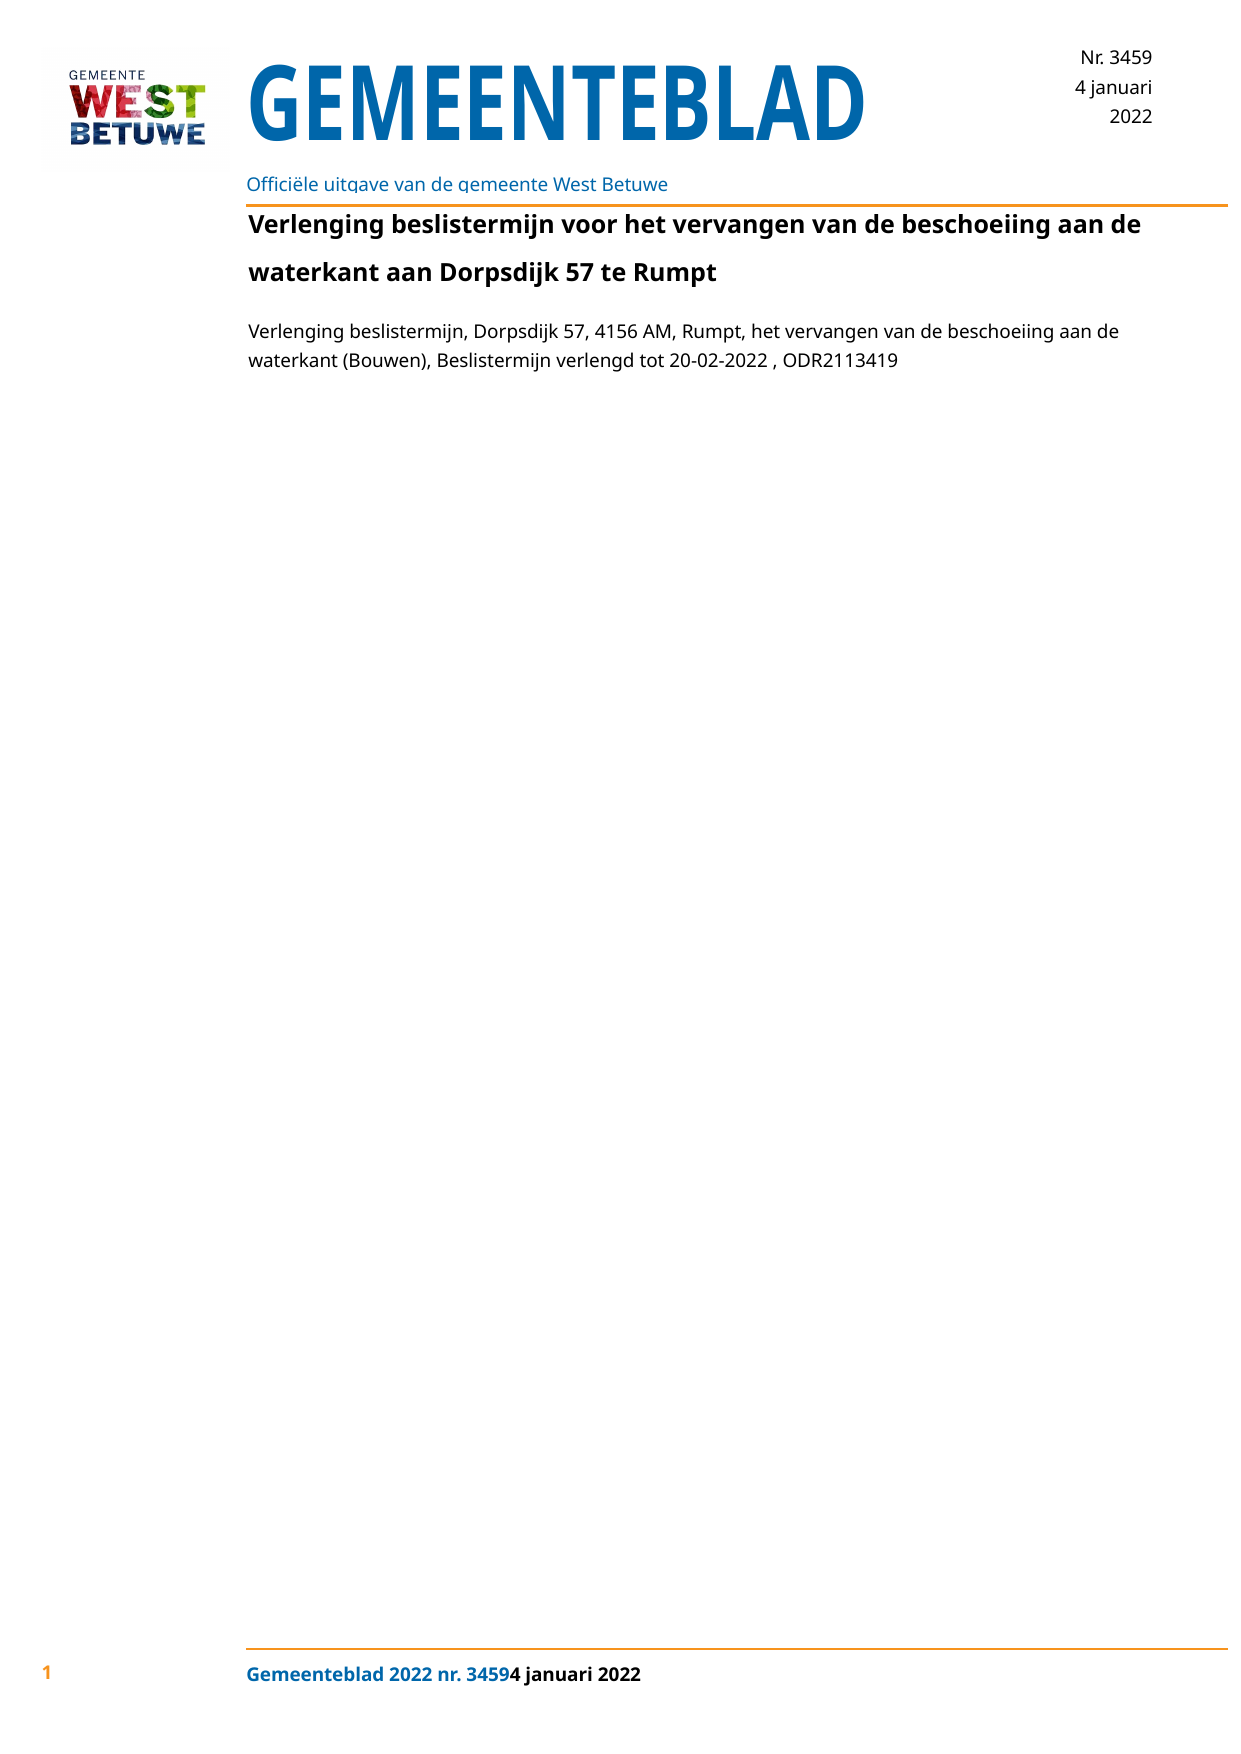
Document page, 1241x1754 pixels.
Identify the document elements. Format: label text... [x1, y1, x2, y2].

text Verlenging beslistermijn voor het vervangen van de beschoeiing aan de waterkant aan Dorpsdijk 57 te Rumpt [248, 207, 1152, 288]
text Verlenging beslistermijn, Dorpsdijk 57, 4156 AM, Rumpt, het vervangen van de beschoeiing aan de waterkant (Bouwen), Beslistermijn verlengd tot 20-02-2022 , ODR2113419 [248, 318, 1152, 373]
picture [41, 47, 231, 172]
